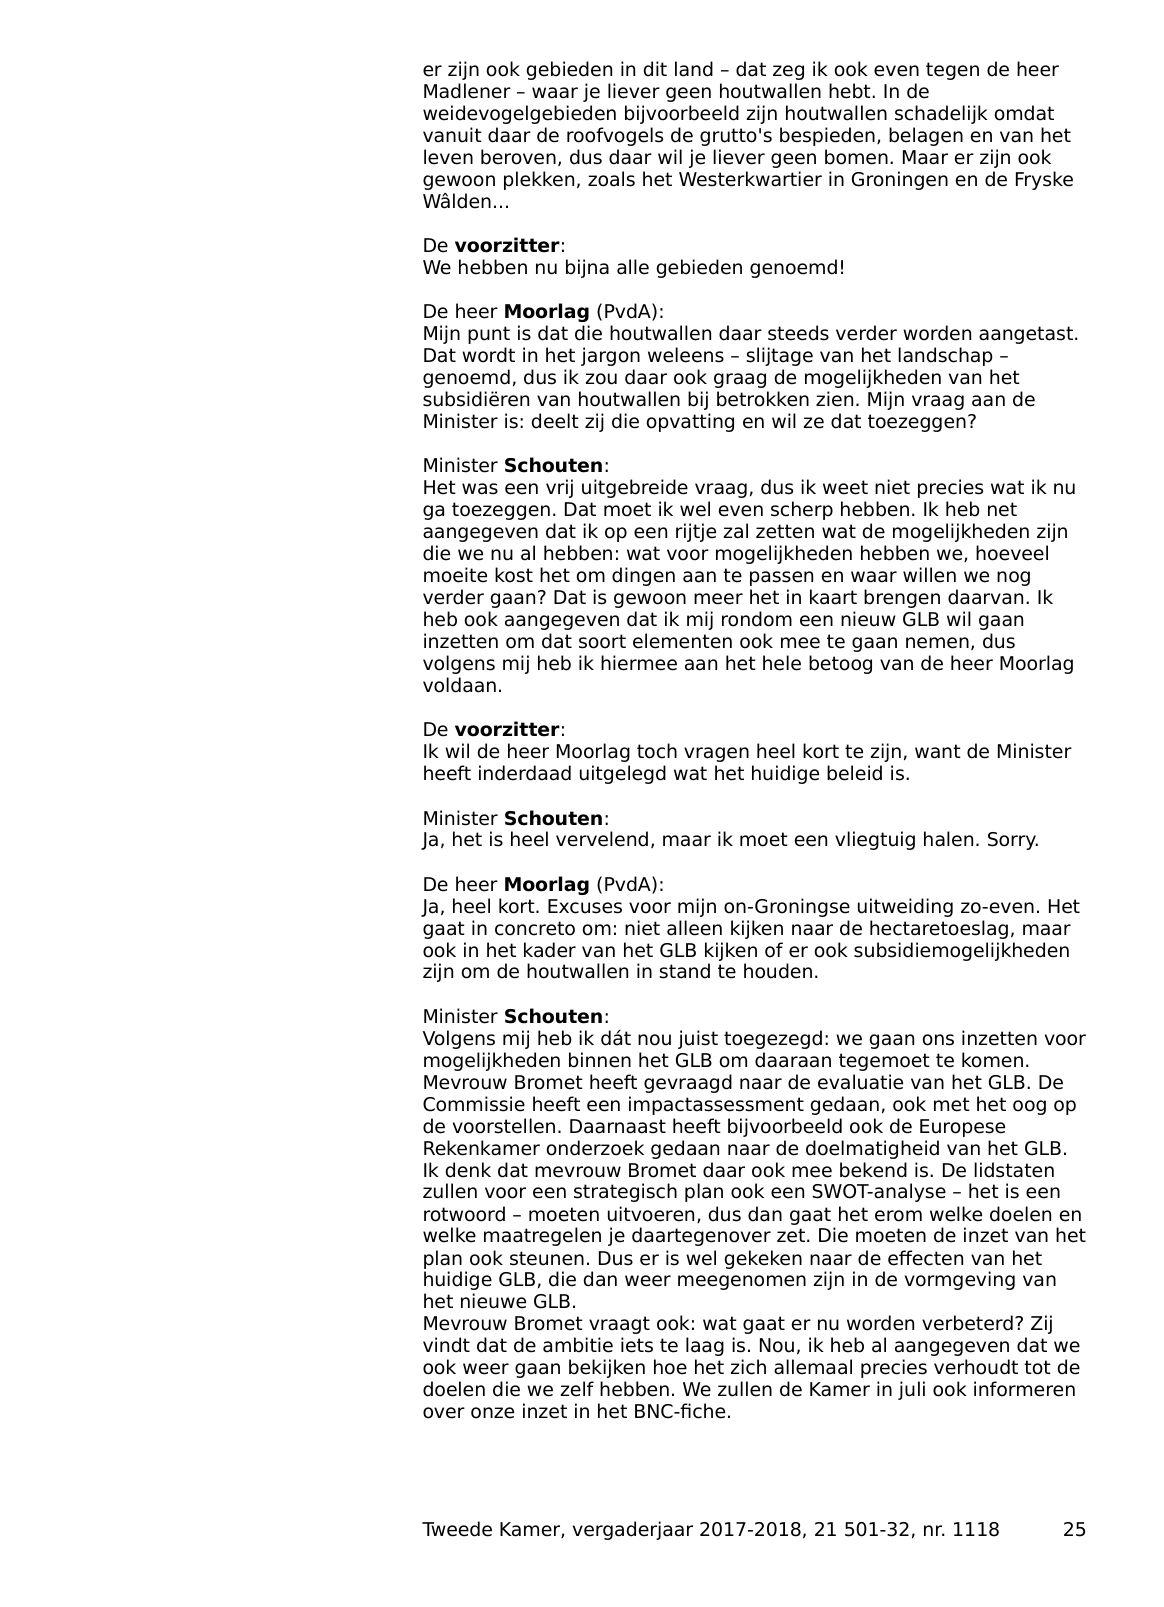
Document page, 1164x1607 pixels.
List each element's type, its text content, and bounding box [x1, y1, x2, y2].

text Ja, het is heel vervelend, maar ik moet een vliegtuig halen. Sorry. [422, 829, 1087, 851]
text er zijn ook gebieden in dit land – dat zeg ik ook even tegen de heer Madlener – waar je liever geen houtwallen hebt. In de weidevogelgebieden bijvoorbeeld zijn houtwallen schadelijk omdat vanuit daar de roofvogels de grutto's bespieden, belagen en van het leven beroven, dus daar wil je liever geen bomen. Maar er zijn ook gewoon plekken, zoals het Westerkwartier in Groningen en de Fryske Wâlden... [422, 59, 1087, 213]
text Minister Schouten: [422, 807, 1087, 829]
text De voorzitter: [422, 235, 1087, 257]
text We hebben nu bijna alle gebieden genoemd! [422, 257, 1087, 279]
text Ja, heel kort. Excuses voor mijn on-Groningse uitweiding zo-even. Het gaat in concreto om: niet alleen kijken naar de hectaretoeslag, maar ook in het kader van het GLB kijken of er ook subsidiemogelijkheden zijn om de houtwallen in stand te houden. [422, 896, 1087, 983]
text Ik wil de heer Moorlag toch vragen heel kort te zijn, want de Minister heeft inderdaad uitgelegd wat het huidige beleid is. [422, 741, 1087, 785]
text Mevrouw Bromet vraagt ook: wat gaat er nu worden verbeterd? Zij vindt dat de ambitie iets te laag is. Nou, ik heb al aangegeven dat we ook weer gaan bekijken hoe het zich allemaal precies verhoudt tot de doelen die we zelf hebben. We zullen de Kamer in juli ook informeren over onze inzet in het BNC-fiche. [422, 1313, 1087, 1423]
text De heer Moorlag (PvdA): [422, 873, 1087, 896]
text Volgens mij heb ik dát nou juist toegezegd: we gaan ons inzetten voor mogelijkheden binnen het GLB om daaraan tegemoet te komen. [422, 1028, 1087, 1072]
text Minister Schouten: [422, 455, 1087, 477]
text De voorzitter: [422, 719, 1087, 741]
text De heer Moorlag (PvdA): [422, 301, 1087, 323]
text Het was een vrij uitgebreide vraag, dus ik weet niet precies wat ik nu ga toezeggen. Dat moet ik wel even scherp hebben. Ik heb net aangegeven dat ik op een rijtje zal zetten wat de mogelijkheden zijn die we nu al hebben: wat voor mogelijkheden hebben we, hoeveel moeite kost het om dingen aan te passen en waar willen we nog verder gaan? Dat is gewoon meer het in kaart brengen daarvan. Ik heb ook aangegeven dat ik mij rondom een nieuw GLB wil gaan inzetten om dat soort elementen ook mee te gaan nemen, dus volgens mij heb ik hiermee aan het hele betoog van de heer Moorlag voldaan. [422, 477, 1087, 697]
text Minister Schouten: [422, 1006, 1087, 1028]
text Mijn punt is dat die houtwallen daar steeds verder worden aangetast. Dat wordt in het jargon weleens – slijtage van het landschap – genoemd, dus ik zou daar ook graag de mogelijkheden van het subsidiëren van houtwallen bij betrokken zien. Mijn vraag aan de Minister is: deelt zij die opvatting en wil ze dat toezeggen? [422, 323, 1087, 433]
text Mevrouw Bromet heeft gevraagd naar de evaluatie van het GLB. De Commissie heeft een impactassessment gedaan, ook met het oog op de voorstellen. Daarnaast heeft bijvoorbeeld ook de Europese Rekenkamer onderzoek gedaan naar de doelmatigheid van het GLB. Ik denk dat mevrouw Bromet daar ook mee bekend is. De lidstaten zullen voor een strategisch plan ook een SWOT-analyse – het is een rotwoord – moeten uitvoeren, dus dan gaat het erom welke doelen en welke maatregelen je daartegenover zet. Die moeten de inzet van het plan ook steunen. Dus er is wel gekeken naar de effecten van het huidige GLB, die dan weer meegenomen zijn in de vormgeving van het nieuwe GLB. [422, 1072, 1087, 1313]
